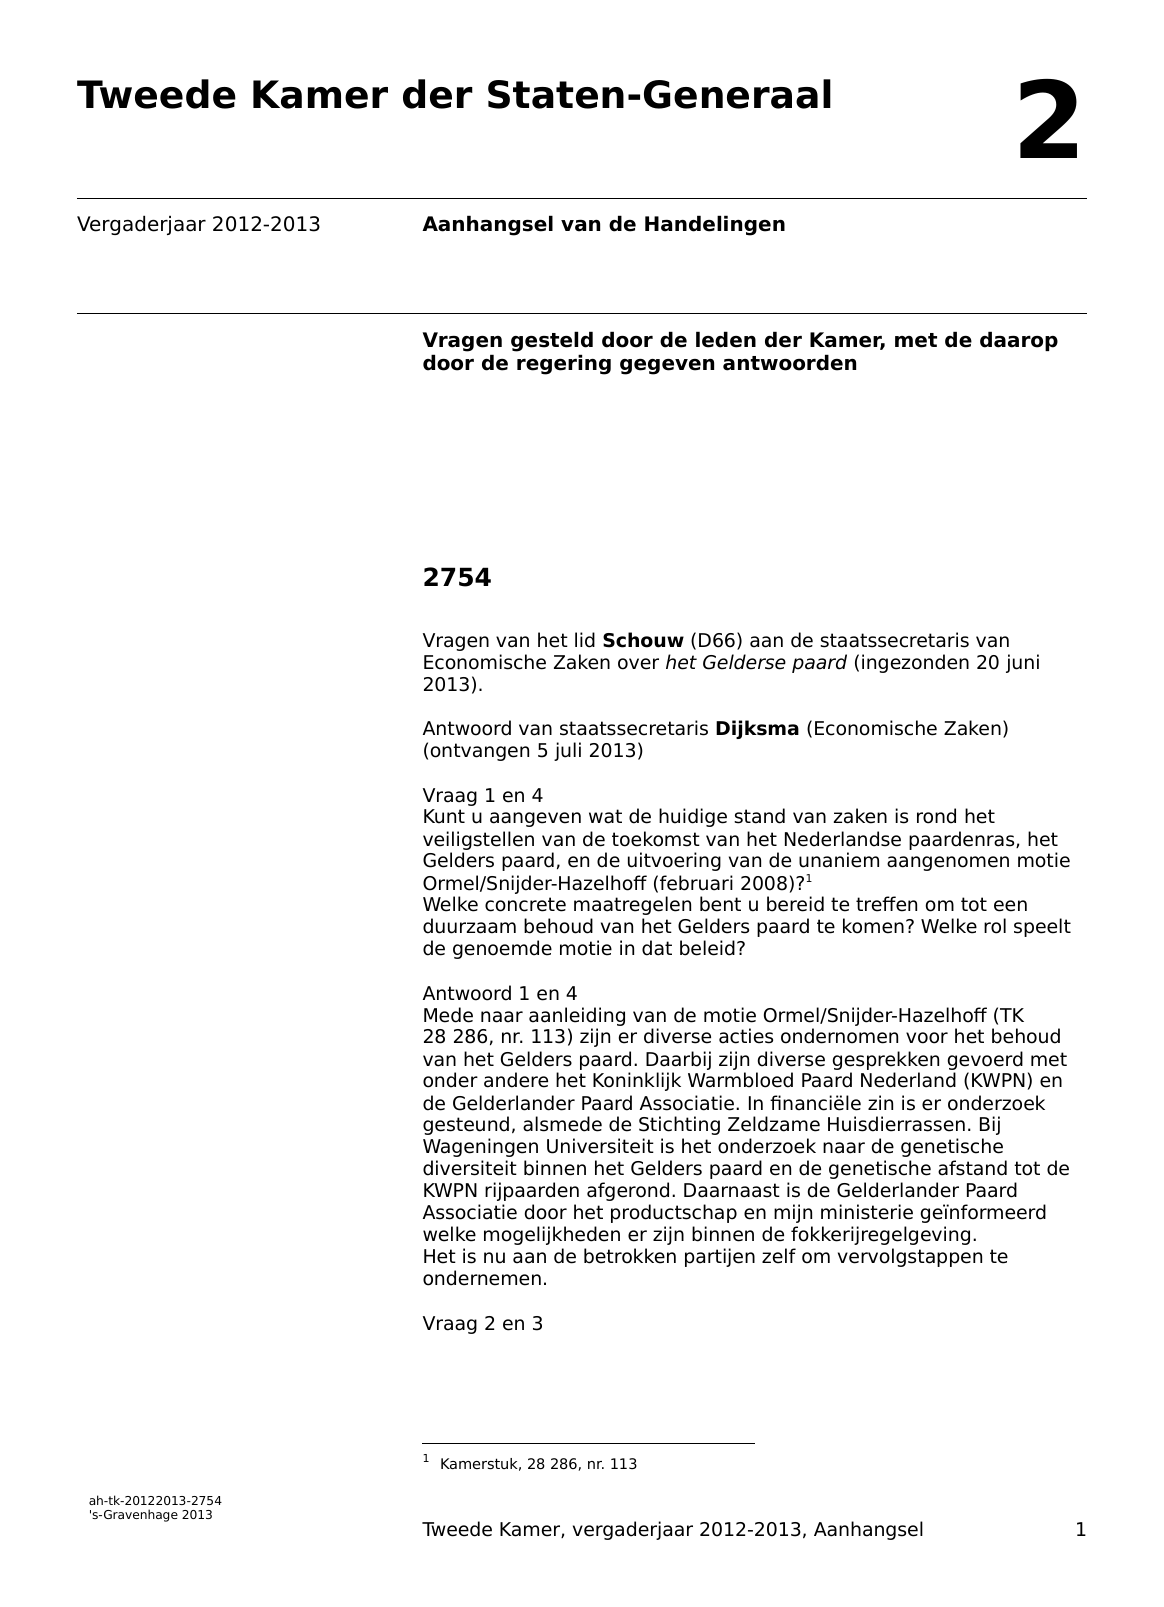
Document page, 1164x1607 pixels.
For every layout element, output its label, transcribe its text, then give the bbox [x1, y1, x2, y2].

table_cell Aanhangsel van de Handelingen [422, 199, 1087, 313]
text Vraag 2 en 3 [422, 1312, 1087, 1334]
text ah-tk-20122013-2754 [88, 1494, 323, 1508]
text Kunt u aangeven wat de huidige stand van zaken is rond het veiligstellen van de toekomst van het Nederlandse paardenras, het Gelders paard, en de uitvoering van de unaniem aangenomen motie Ormel/Snijder-Hazelhoff (februari 2008)? [422, 806, 1087, 894]
table_header Tweede Kamer der Staten-Generaal [77, 59, 886, 198]
text Antwoord 1 en 4 [422, 982, 1087, 1004]
text Welke concrete maatregelen bent u bereid te treffen om tot een duurzaam behoud van het Gelders paard te komen? Welke rol speelt de genoemde motie in dat beleid? [422, 894, 1087, 960]
text Antwoord van staatssecretaris Dijksma (Economische Zaken) (ontvangen 5 juli 2013) [422, 718, 1087, 762]
table_cell Vergaderjaar 2012-2013 [77, 199, 422, 313]
text Vragen van het lid Schouw (D66) aan de staatssecretaris van Economische Zaken over het Gelderse paard (ingezonden 20 juni 2013). [422, 630, 1087, 696]
text Vraag 1 en 4 [422, 784, 1087, 806]
text Kamerstuk, 28 286, nr. 113 [422, 1452, 1087, 1474]
table_cell Vragen gesteld door de leden der Kamer, met de daarop door de regering gegeven antwoorden [422, 314, 1087, 375]
text 's-Gravenhage 2013 [88, 1508, 323, 1522]
table_cell [77, 314, 422, 375]
text Mede naar aanleiding van de motie Ormel/Snijder-Hazelhoff (TK 28 286, nr. 113) zijn er diverse acties ondernomen voor het behoud van het Gelders paard. Daarbij zijn diverse gesprekken gevoerd met onder andere het Koninklijk Warmbloed Paard Nederland (KWPN) en de Gelderlander Paard Associatie. In financiële zin is er onderzoek gesteund, alsmede de Stichting Zeldzame Huisdierrassen. Bij Wageningen Universiteit is het onderzoek naar de genetische diversiteit binnen het Gelders paard en de genetische afstand tot de KWPN rijpaarden afgerond. Daarnaast is de Gelderlander Paard Associatie door het productschap en mijn ministerie geïnformeerd welke mogelijkheden er zijn binnen de fokkerijregelgeving. [422, 1004, 1087, 1246]
text 2754 [422, 563, 1087, 592]
text Het is nu aan de betrokken partijen zelf om vervolgstappen te ondernemen. [422, 1246, 1087, 1290]
table_header 2 [886, 59, 1087, 198]
